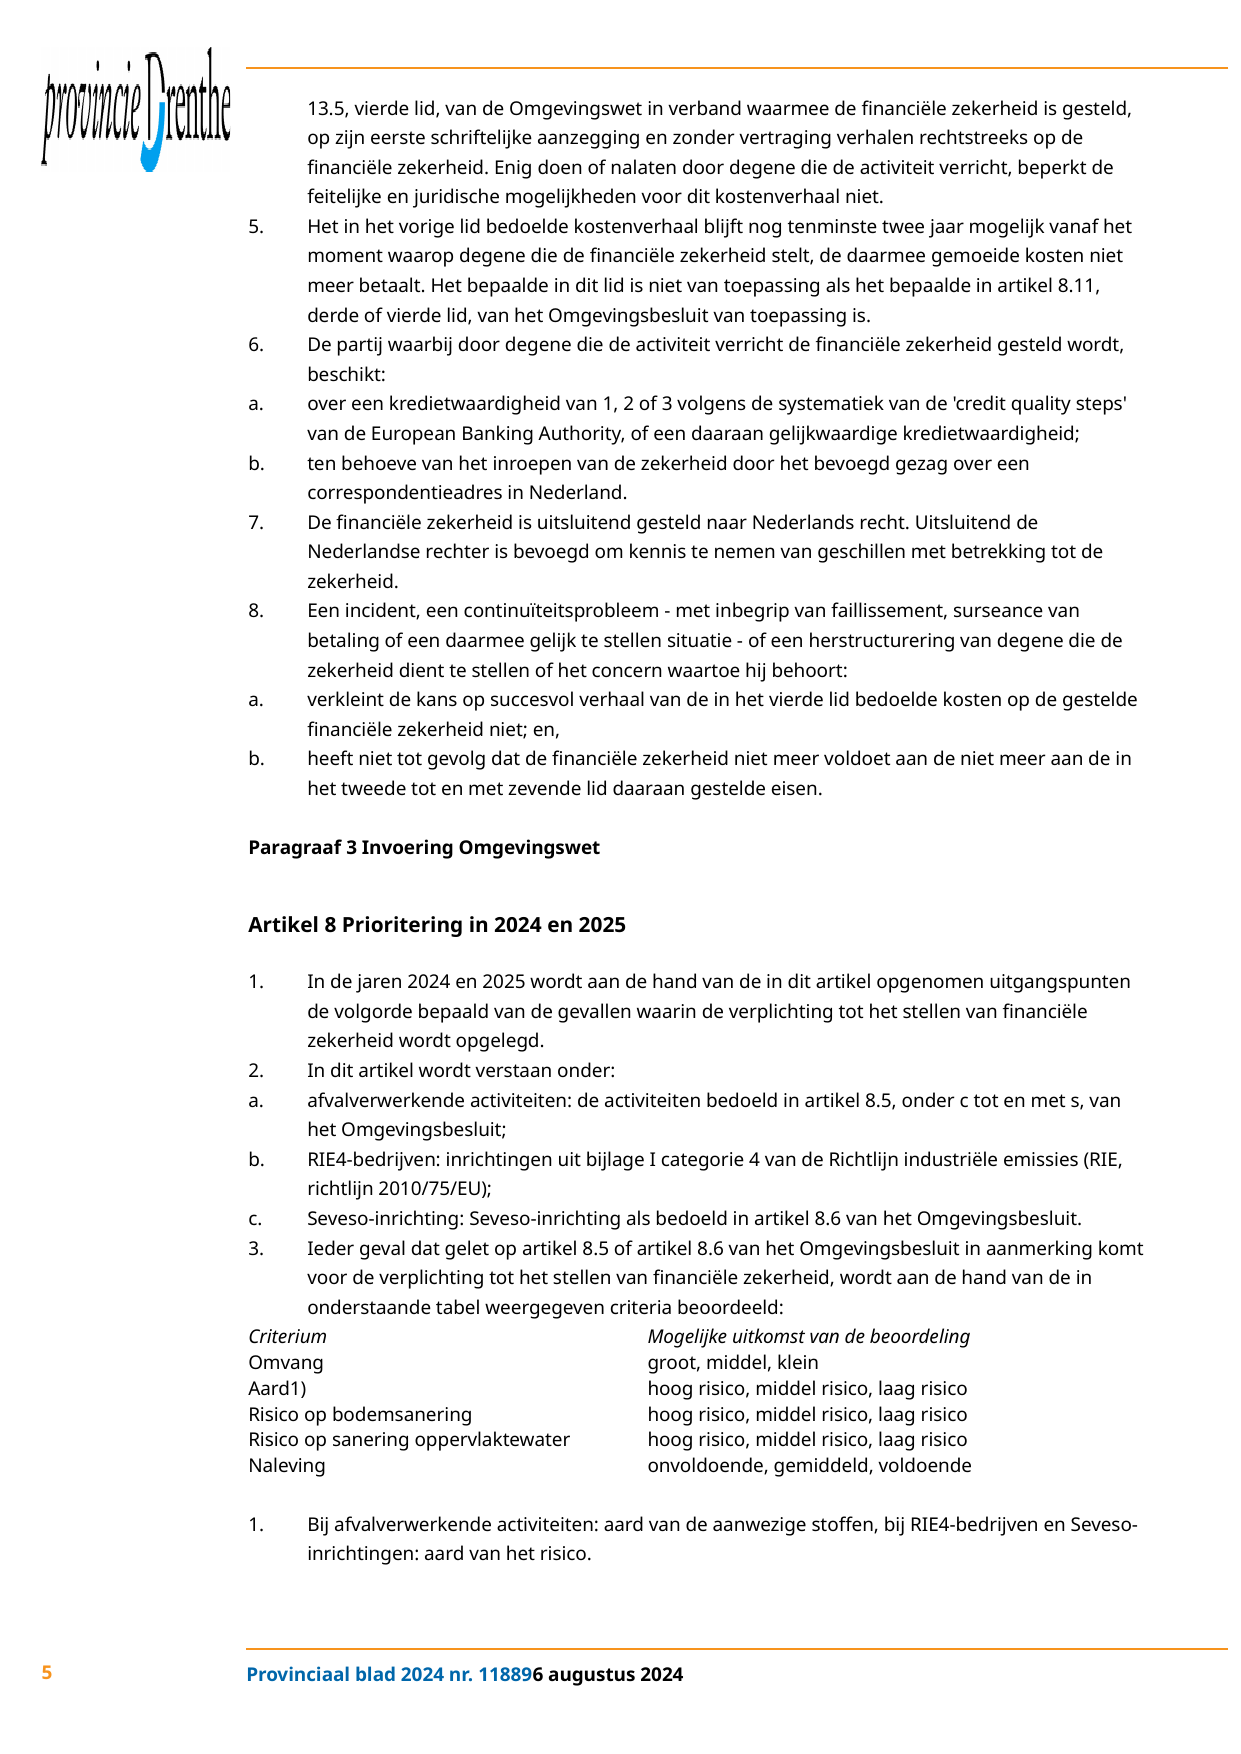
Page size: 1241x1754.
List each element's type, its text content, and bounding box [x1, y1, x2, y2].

list De financiële zekerheid is uitsluitend gesteld naar Nederlands recht. Uitsluitend de Nederlandse rechter is bevoegd om kennis te nemen van geschillen met betrekking tot de zekerheid. [248, 509, 1152, 594]
list Het in het vorige lid bedoelde kostenverhaal blijft nog tenminste twee jaar mogelijk vanaf het moment waarop degene die de financiële zekerheid stelt, de daarmee gemoeide kosten niet meer betaalt. Het bepaalde in dit lid is niet van toepassing als het bepaalde in artikel 8.11, derde of vierde lid, van het Omgevingsbesluit van toepassing is. [248, 213, 1152, 328]
list RIE4-bedrijven: inrichtingen uit bijlage I categorie 4 van de Richtlijn industriële emissies (RIE, richtlijn 2010/75/EU); [248, 1146, 1152, 1201]
table_cell Risico op bodemsanering [248, 1401, 647, 1427]
list 13.5, vierde lid, van de Omgevingswet in verband waarmee de financiële zekerheid is gesteld, op zijn eerste schriftelijke aanzegging en zonder vertraging verhalen rechtstreeks op de financiële zekerheid. Enig doen of nalaten door degene die de activiteit verricht, beperkt de feitelijke en juridische mogelijkheden voor dit kostenverhaal niet. [248, 95, 1152, 209]
table_cell onvoldoende, gemiddeld, voldoende [647, 1452, 1152, 1478]
list over een kredietwaardigheid van 1, 2 of 3 volgens de systematiek van de 'credit quality steps' van de European Banking Authority, of een daaraan gelijkwaardige kredietwaardigheid; [248, 391, 1152, 446]
table_header Mogelijke uitkomst van de beoordeling [647, 1324, 1152, 1349]
list Seveso-inrichting: Seveso-inrichting als bedoeld in artikel 8.6 van het Omgevingsbesluit. [248, 1205, 1152, 1231]
text Artikel 8 Prioritering in 2024 en 2025 [248, 911, 1152, 939]
table_cell groot, middel, klein [647, 1349, 1152, 1375]
table_cell hoog risico, middel risico, laag risico [647, 1375, 1152, 1401]
list ten behoeve van het inroepen van de zekerheid door het bevoegd gezag over een correspondentieadres in Nederland. [248, 450, 1152, 505]
list In dit artikel wordt verstaan onder: [248, 1057, 1152, 1083]
list heeft niet tot gevolg dat de financiële zekerheid niet meer voldoet aan de niet meer aan de in het tweede tot en met zevende lid daaraan gestelde eisen. [248, 746, 1152, 801]
text Paragraaf 3 Invoering Omgevingswet [248, 834, 1152, 860]
list In de jaren 2024 en 2025 wordt aan de hand van de in dit artikel opgenomen uitgangspunten de volgorde bepaald van de gevallen waarin de verplichting tot het stellen van financiële zekerheid wordt opgelegd. [248, 968, 1152, 1053]
table_cell Risico op sanering oppervlaktewater [248, 1427, 647, 1452]
list Een incident, een continuïteitsprobleem - met inbegrip van faillissement, surseance van betaling of een daarmee gelijk te stellen situatie - of een herstructurering van degene die de zekerheid dient te stellen of het concern waartoe hij behoort: [248, 598, 1152, 683]
table_cell hoog risico, middel risico, laag risico [647, 1427, 1152, 1452]
table_cell Naleving [248, 1452, 647, 1478]
list De partij waarbij door degene die de activiteit verricht de financiële zekerheid gesteld wordt, beschikt: [248, 331, 1152, 387]
table_cell Aard1) [248, 1375, 647, 1401]
list Bij afvalverwerkende activiteiten: aard van de aanwezige stoffen, bij RIE4-bedrijven en Seveso-inrichtingen: aard van het risico. [248, 1511, 1152, 1566]
table_cell Omvang [248, 1349, 647, 1375]
table_header Criterium [248, 1324, 647, 1349]
list Ieder geval dat gelet op artikel 8.5 of artikel 8.6 van het Omgevingsbesluit in aanmerking komt voor de verplichting tot het stellen van financiële zekerheid, wordt aan de hand van de in onderstaande tabel weergegeven criteria beoordeeld: [248, 1235, 1152, 1320]
list verkleint de kans op succesvol verhaal van de in het vierde lid bedoelde kosten op de gestelde financiële zekerheid niet; en, [248, 686, 1152, 742]
list afvalverwerkende activiteiten: de activiteiten bedoeld in artikel 8.5, onder c tot en met s, van het Omgevingsbesluit; [248, 1087, 1152, 1142]
table_cell hoog risico, middel risico, laag risico [647, 1401, 1152, 1427]
picture [41, 47, 231, 172]
